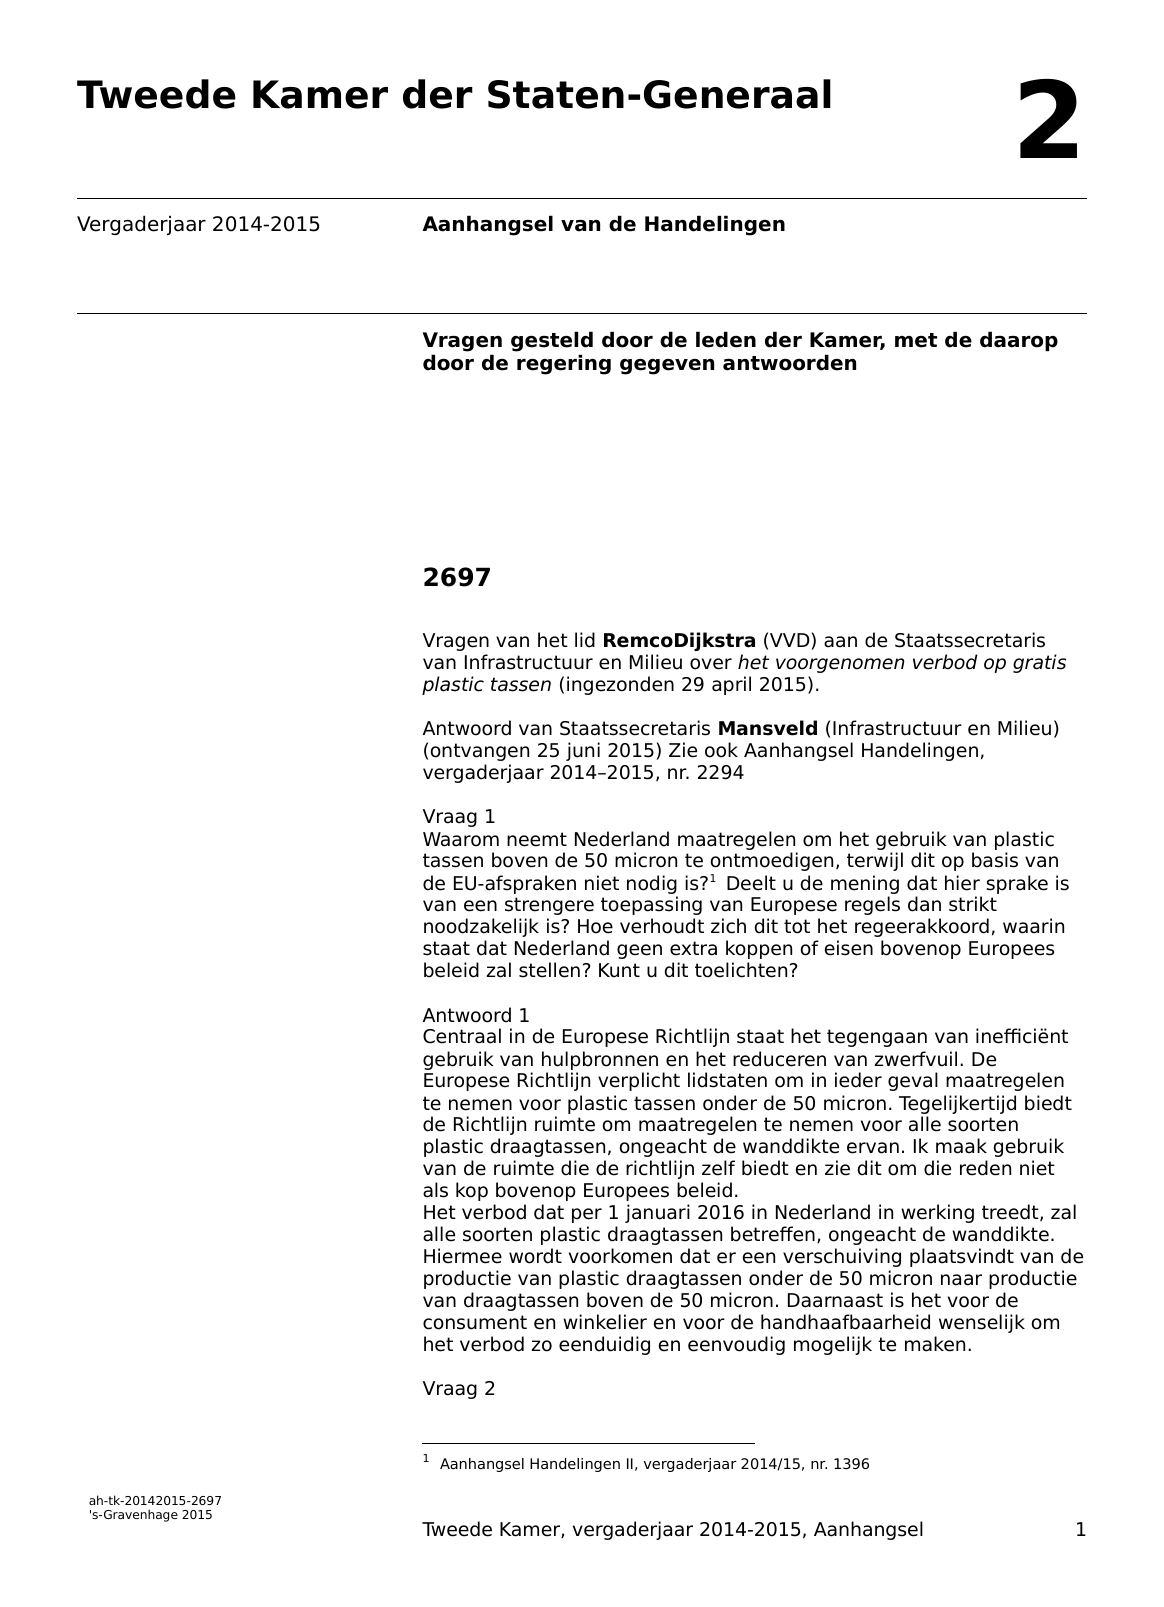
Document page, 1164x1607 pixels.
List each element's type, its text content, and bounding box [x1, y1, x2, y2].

text Antwoord van Staatssecretaris Mansveld (Infrastructuur en Milieu) (ontvangen 25 juni 2015) Zie ook Aanhangsel Handelingen, vergaderjaar 2014–2015, nr. 2294 [422, 718, 1087, 784]
table_cell Vergaderjaar 2014-2015 [77, 199, 422, 313]
table_header Tweede Kamer der Staten-Generaal [77, 59, 886, 198]
text Antwoord 1 [422, 1004, 1087, 1026]
text 's-Gravenhage 2015 [88, 1508, 323, 1522]
text Vraag 2 [422, 1378, 1087, 1400]
text Aanhangsel Handelingen II, vergaderjaar 2014/15, nr. 1396 [422, 1452, 1087, 1474]
text 2697 [422, 563, 1087, 592]
text Vraag 1 [422, 806, 1087, 828]
table_header 2 [886, 59, 1087, 198]
text Centraal in de Europese Richtlijn staat het tegengaan van inefficiënt gebruik van hulpbronnen en het reduceren van zwerfvuil. De Europese Richtlijn verplicht lidstaten om in ieder geval maatregelen te nemen voor plastic tassen onder de 50 micron. Tegelijkertijd biedt de Richtlijn ruimte om maatregelen te nemen voor alle soorten plastic draagtassen, ongeacht de wanddikte ervan. Ik maak gebruik van de ruimte die de richtlijn zelf biedt en zie dit om die reden niet als kop bovenop Europees beleid. [422, 1026, 1087, 1202]
table_cell Vragen gesteld door de leden der Kamer, met de daarop door de regering gegeven antwoorden [422, 314, 1087, 375]
table_cell Aanhangsel van de Handelingen [422, 199, 1087, 313]
text Vragen van het lid RemcoDijkstra (VVD) aan de Staatssecretaris van Infrastructuur en Milieu over het voorgenomen verbod op gratis plastic tassen (ingezonden 29 april 2015). [422, 630, 1087, 696]
text Het verbod dat per 1 januari 2016 in Nederland in werking treedt, zal alle soorten plastic draagtassen betreffen, ongeacht de wanddikte. Hiermee wordt voorkomen dat er een verschuiving plaatsvindt van de productie van plastic draagtassen onder de 50 micron naar productie van draagtassen boven de 50 micron. Daarnaast is het voor de consument en winkelier en voor de handhaafbaarheid wenselijk om het verbod zo eenduidig en eenvoudig mogelijk te maken. [422, 1202, 1087, 1356]
text Waarom neemt Nederland maatregelen om het gebruik van plastic tassen boven de 50 micron te ontmoedigen, terwijl dit op basis van de EU-afspraken niet nodig is? Deelt u de mening dat hier sprake is van een strengere toepassing van Europese regels dan strikt noodzakelijk is? Hoe verhoudt zich dit tot het regeerakkoord, waarin staat dat Nederland geen extra koppen of eisen bovenop Europees beleid zal stellen? Kunt u dit toelichten? [422, 828, 1087, 982]
text ah-tk-20142015-2697 [88, 1494, 323, 1508]
table_cell [77, 314, 422, 375]
